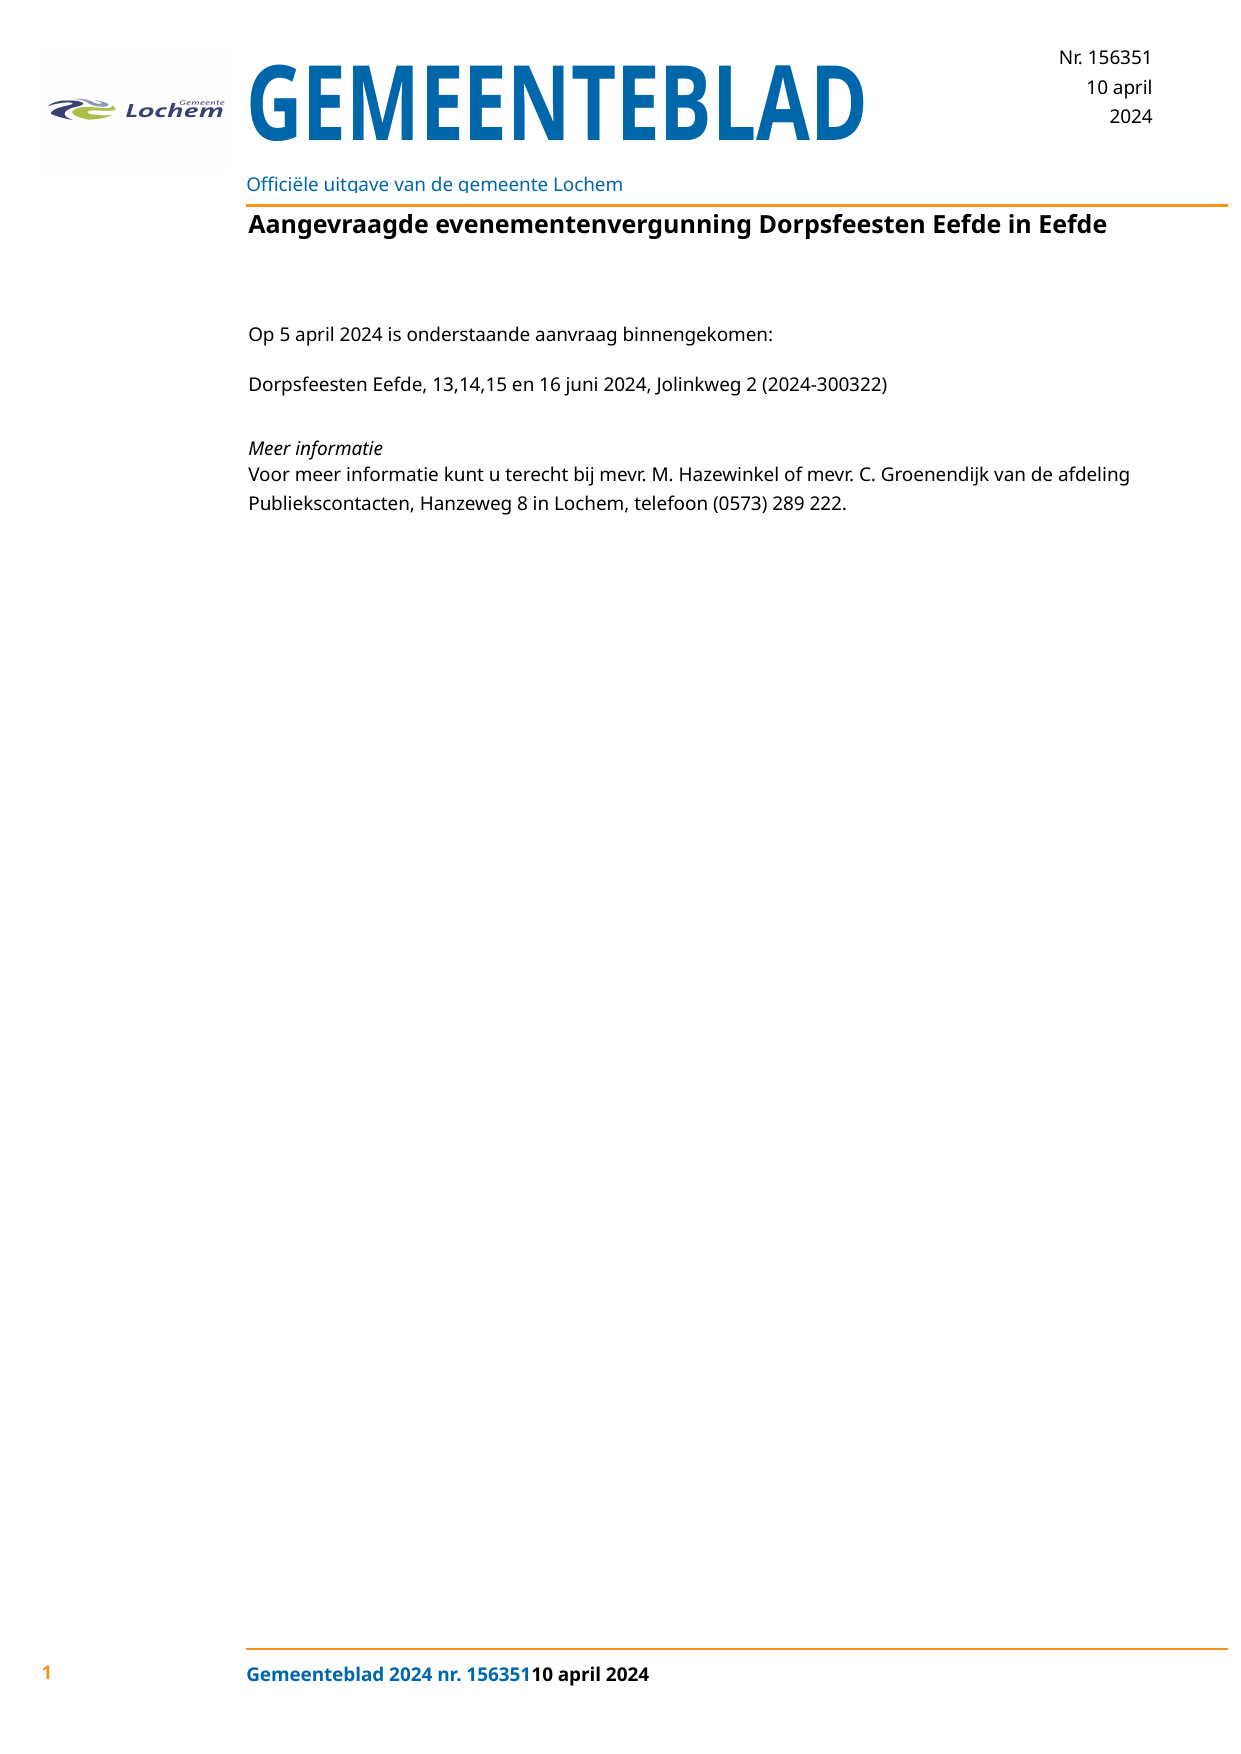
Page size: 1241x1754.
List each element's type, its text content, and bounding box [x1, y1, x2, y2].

text Dorpsfeesten Eefde, 13,14,15 en 16 juni 2024, Jolinkweg 2 (2024-300322) [248, 371, 1152, 397]
text Aangevraagde evenementenvergunning Dorpsfeesten Eefde in Eefde [248, 207, 1152, 241]
text Op 5 april 2024 is onderstaande aanvraag binnengekomen: [248, 321, 1152, 346]
picture [41, 47, 231, 172]
text Meer informatie [248, 435, 1152, 461]
text Voor meer informatie kunt u terecht bij mevr. M. Hazewinkel of mevr. C. Groenendijk van de afdeling Publiekscontacten, Hanzeweg 8 in Lochem, telefoon (0573) 289 222. [248, 461, 1152, 516]
